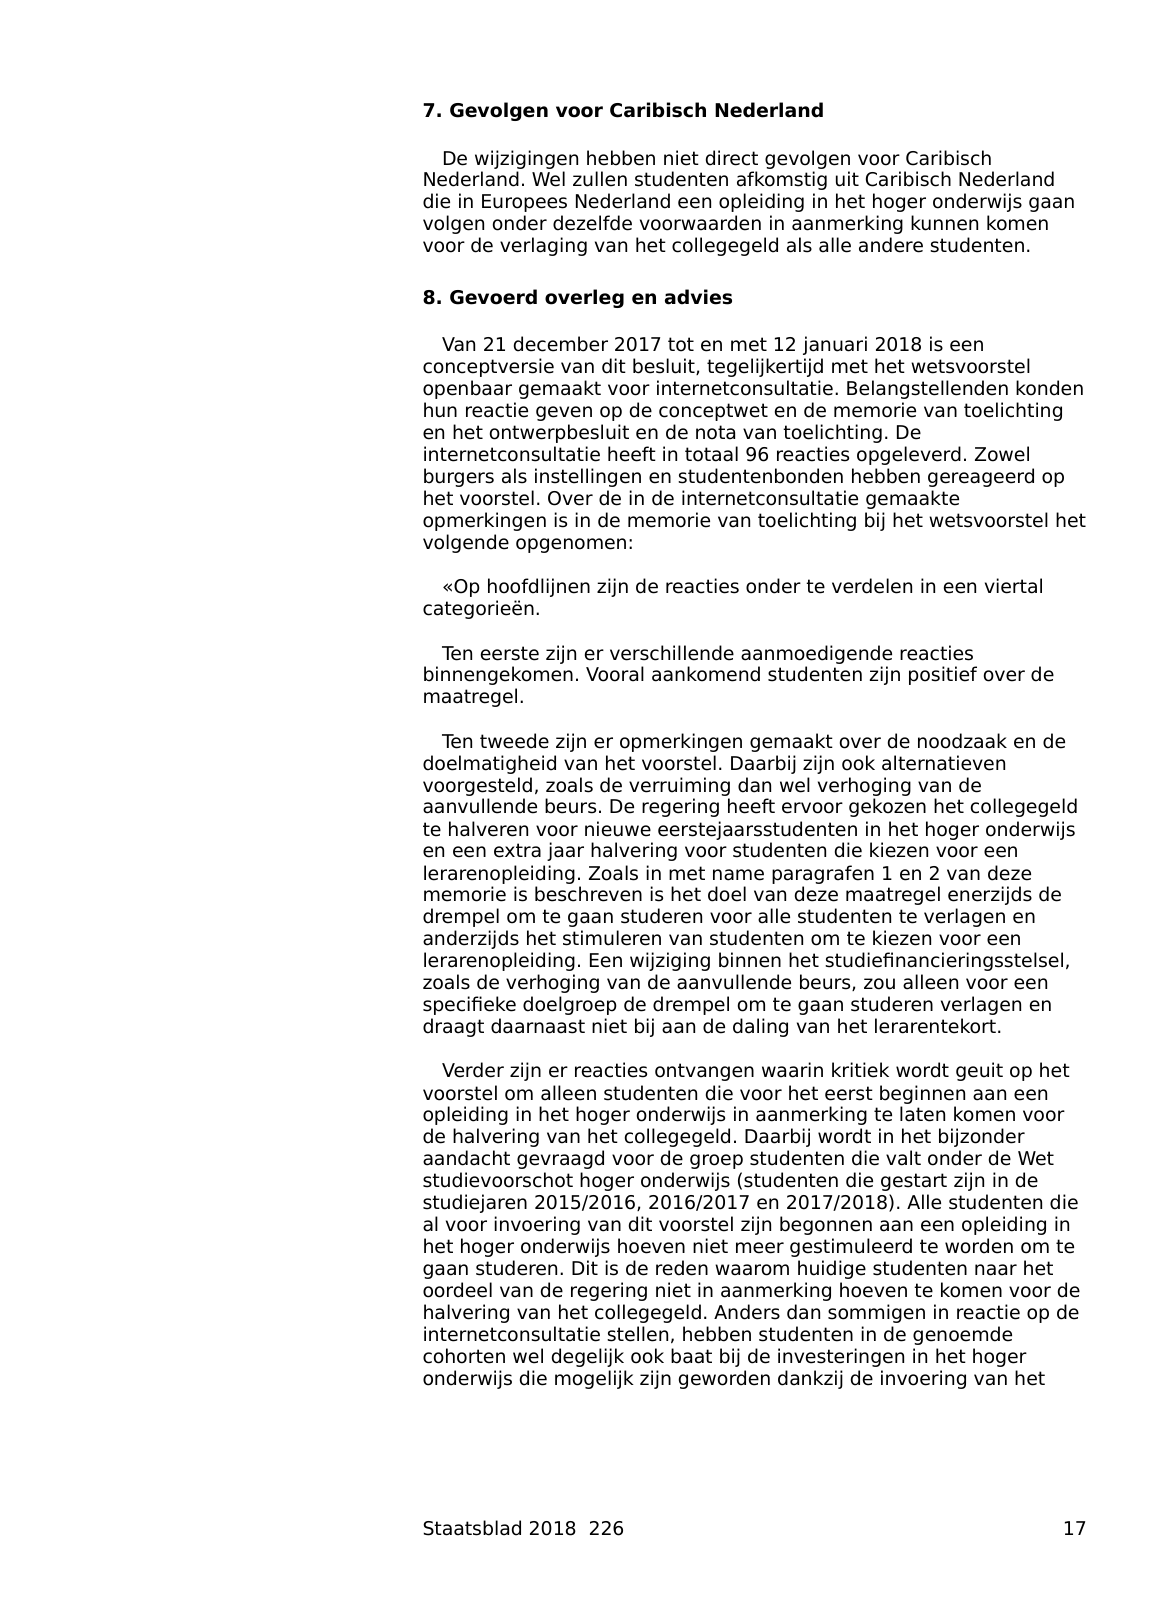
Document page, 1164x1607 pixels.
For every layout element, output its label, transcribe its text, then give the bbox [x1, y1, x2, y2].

text Ten tweede zijn er opmerkingen gemaakt over de noodzaak en de doelmatigheid van het voorstel. Daarbij zijn ook alternatieven voorgesteld, zoals de verruiming dan wel verhoging van de aanvullende beurs. De regering heeft ervoor gekozen het collegegeld te halveren voor nieuwe eerstejaarsstudenten in het hoger onderwijs en een extra jaar halvering voor studenten die kiezen voor een lerarenopleiding. Zoals in met name paragrafen 1 en 2 van deze memorie is beschreven is het doel van deze maatregel enerzijds de drempel om te gaan studeren voor alle studenten te verlagen en anderzijds het stimuleren van studenten om te kiezen voor een lerarenopleiding. Een wijziging binnen het studiefinancieringsstelsel, zoals de verhoging van de aanvullende beurs, zou alleen voor een specifieke doelgroep de drempel om te gaan studeren verlagen en draagt daarnaast niet bij aan de daling van het lerarentekort. [422, 731, 1087, 1038]
text «Op hoofdlijnen zijn de reacties onder te verdelen in een viertal categorieën. [422, 576, 1087, 620]
subtitle 7. Gevolgen voor Caribisch Nederland [422, 100, 1087, 122]
text Van 21 december 2017 tot en met 12 januari 2018 is een conceptversie van dit besluit, tegelijkertijd met het wetsvoorstel openbaar gemaakt voor internetconsultatie. Belangstellenden konden hun reactie geven op de conceptwet en de memorie van toelichting en het ontwerpbesluit en de nota van toelichting. De internetconsultatie heeft in totaal 96 reacties opgeleverd. Zowel burgers als instellingen en studentenbonden hebben gereageerd op het voorstel. Over de in de internetconsultatie gemaakte opmerkingen is in de memorie van toelichting bij het wetsvoorstel het volgende opgenomen: [422, 334, 1087, 554]
text Verder zijn er reacties ontvangen waarin kritiek wordt geuit op het voorstel om alleen studenten die voor het eerst beginnen aan een opleiding in het hoger onderwijs in aanmerking te laten komen voor de halvering van het collegegeld. Daarbij wordt in het bijzonder aandacht gevraagd voor de groep studenten die valt onder de Wet studievoorschot hoger onderwijs (studenten die gestart zijn in de studiejaren 2015/2016, 2016/2017 en 2017/2018). Alle studenten die al voor invoering van dit voorstel zijn begonnen aan een opleiding in het hoger onderwijs hoeven niet meer gestimuleerd te worden om te gaan studeren. Dit is de reden waarom huidige studenten naar het oordeel van de regering niet in aanmerking hoeven te komen voor de halvering van het collegegeld. Anders dan sommigen in reactie op de internetconsultatie stellen, hebben studenten in de genoemde cohorten wel degelijk ook baat bij de investeringen in het hoger onderwijs die mogelijk zijn geworden dankzij de invoering van het [422, 1060, 1087, 1390]
subtitle 8. Gevoerd overleg en advies [422, 287, 1087, 309]
text De wijzigingen hebben niet direct gevolgen voor Caribisch Nederland. Wel zullen studenten afkomstig uit Caribisch Nederland die in Europees Nederland een opleiding in het hoger onderwijs gaan volgen onder dezelfde voorwaarden in aanmerking kunnen komen voor de verlaging van het collegegeld als alle andere studenten. [422, 147, 1087, 257]
text Ten eerste zijn er verschillende aanmoedigende reacties binnengekomen. Vooral aankomend studenten zijn positief over de maatregel. [422, 642, 1087, 708]
